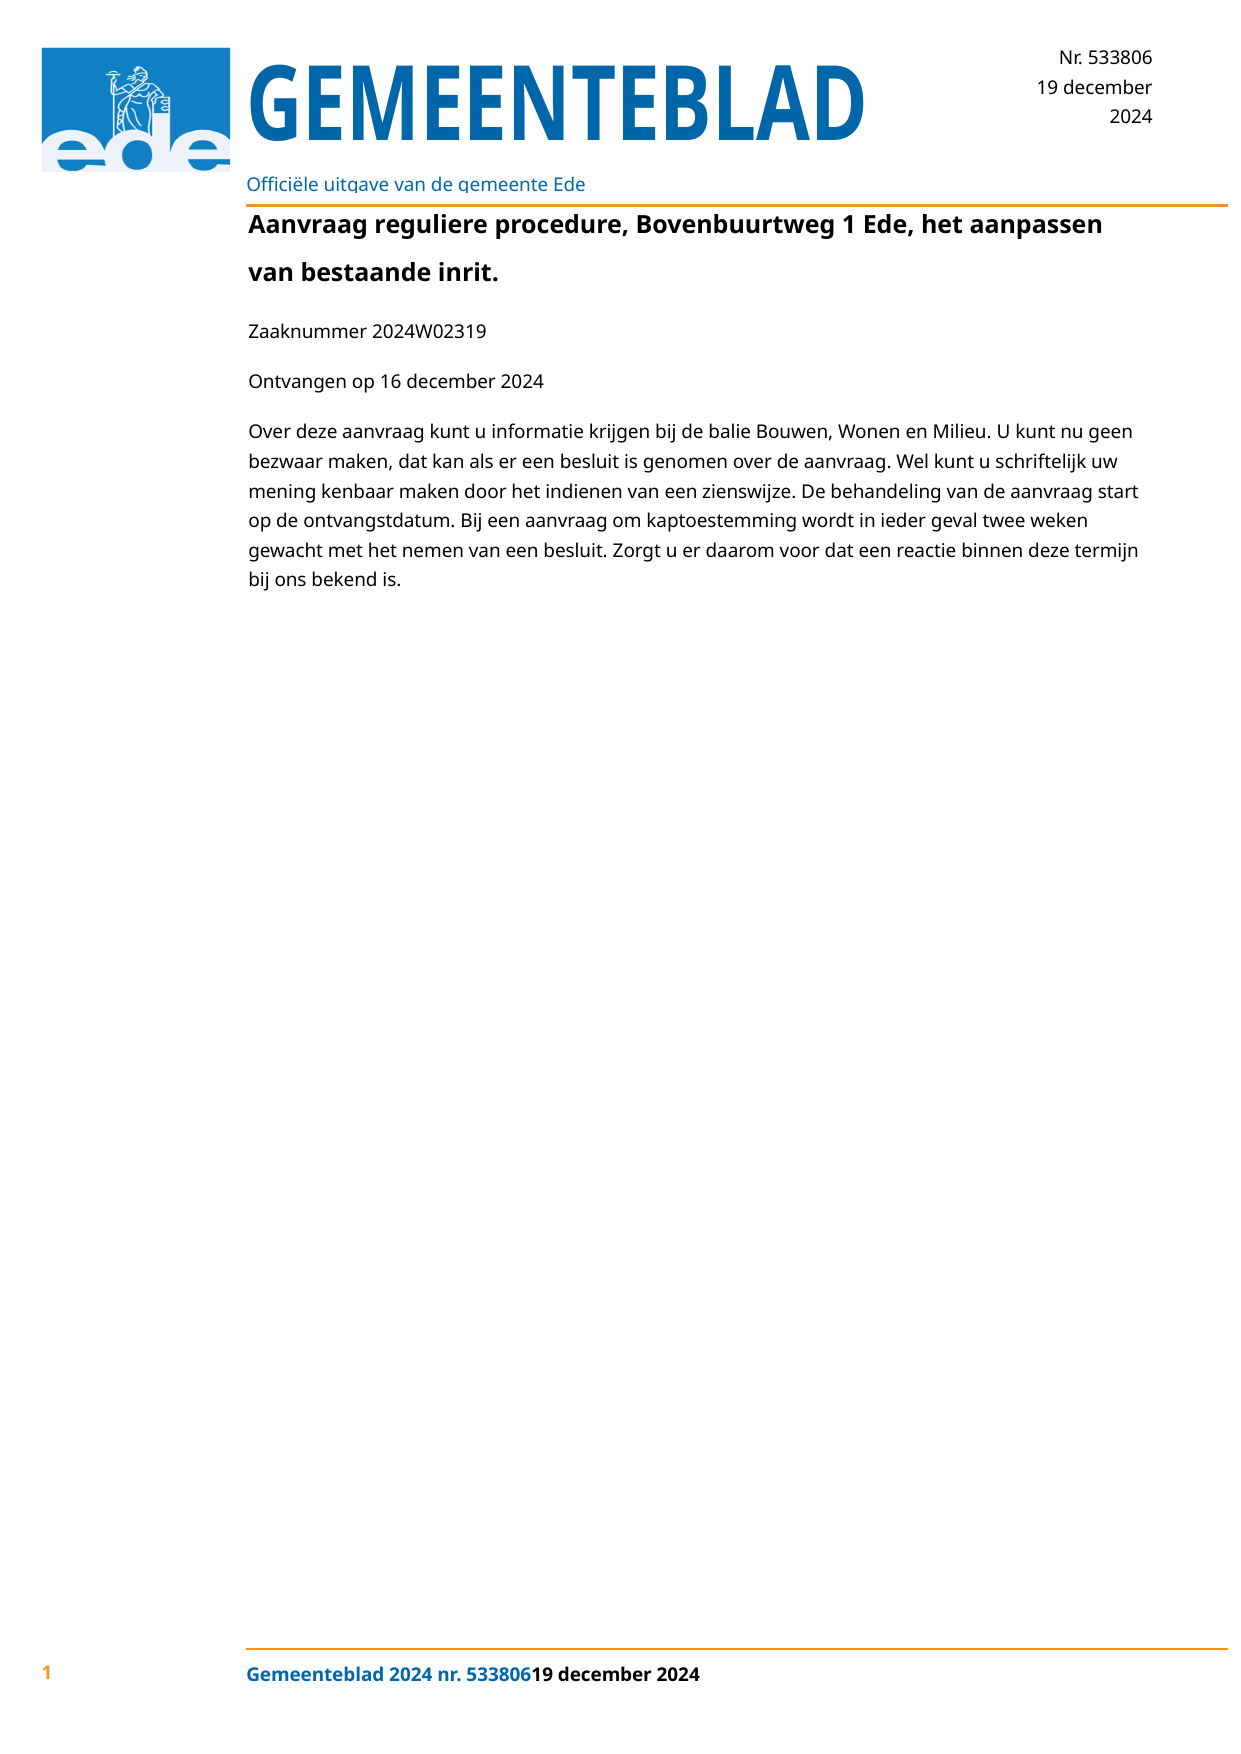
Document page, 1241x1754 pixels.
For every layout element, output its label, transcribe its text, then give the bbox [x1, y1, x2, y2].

text Zaaknummer 2024W02319 [248, 318, 1152, 344]
text Ontvangen op 16 december 2024 [248, 368, 1152, 394]
picture [41, 47, 231, 172]
text Aanvraag reguliere procedure, Bovenbuurtweg 1 Ede, het aanpassen van bestaande inrit. [248, 207, 1152, 288]
text Over deze aanvraag kunt u informatie krijgen bij de balie Bouwen, Wonen en Milieu. U kunt nu geen bezwaar maken, dat kan als er een besluit is genomen over de aanvraag. Wel kunt u schriftelijk uw mening kenbaar maken door het indienen van een zienswijze. De behandeling van de aanvraag start op de ontvangstdatum. Bij een aanvraag om kaptoestemming wordt in ieder geval twee weken gewacht met het nemen van een besluit. Zorgt u er daarom voor dat een reactie binnen deze termijn bij ons bekend is. [248, 419, 1152, 592]
